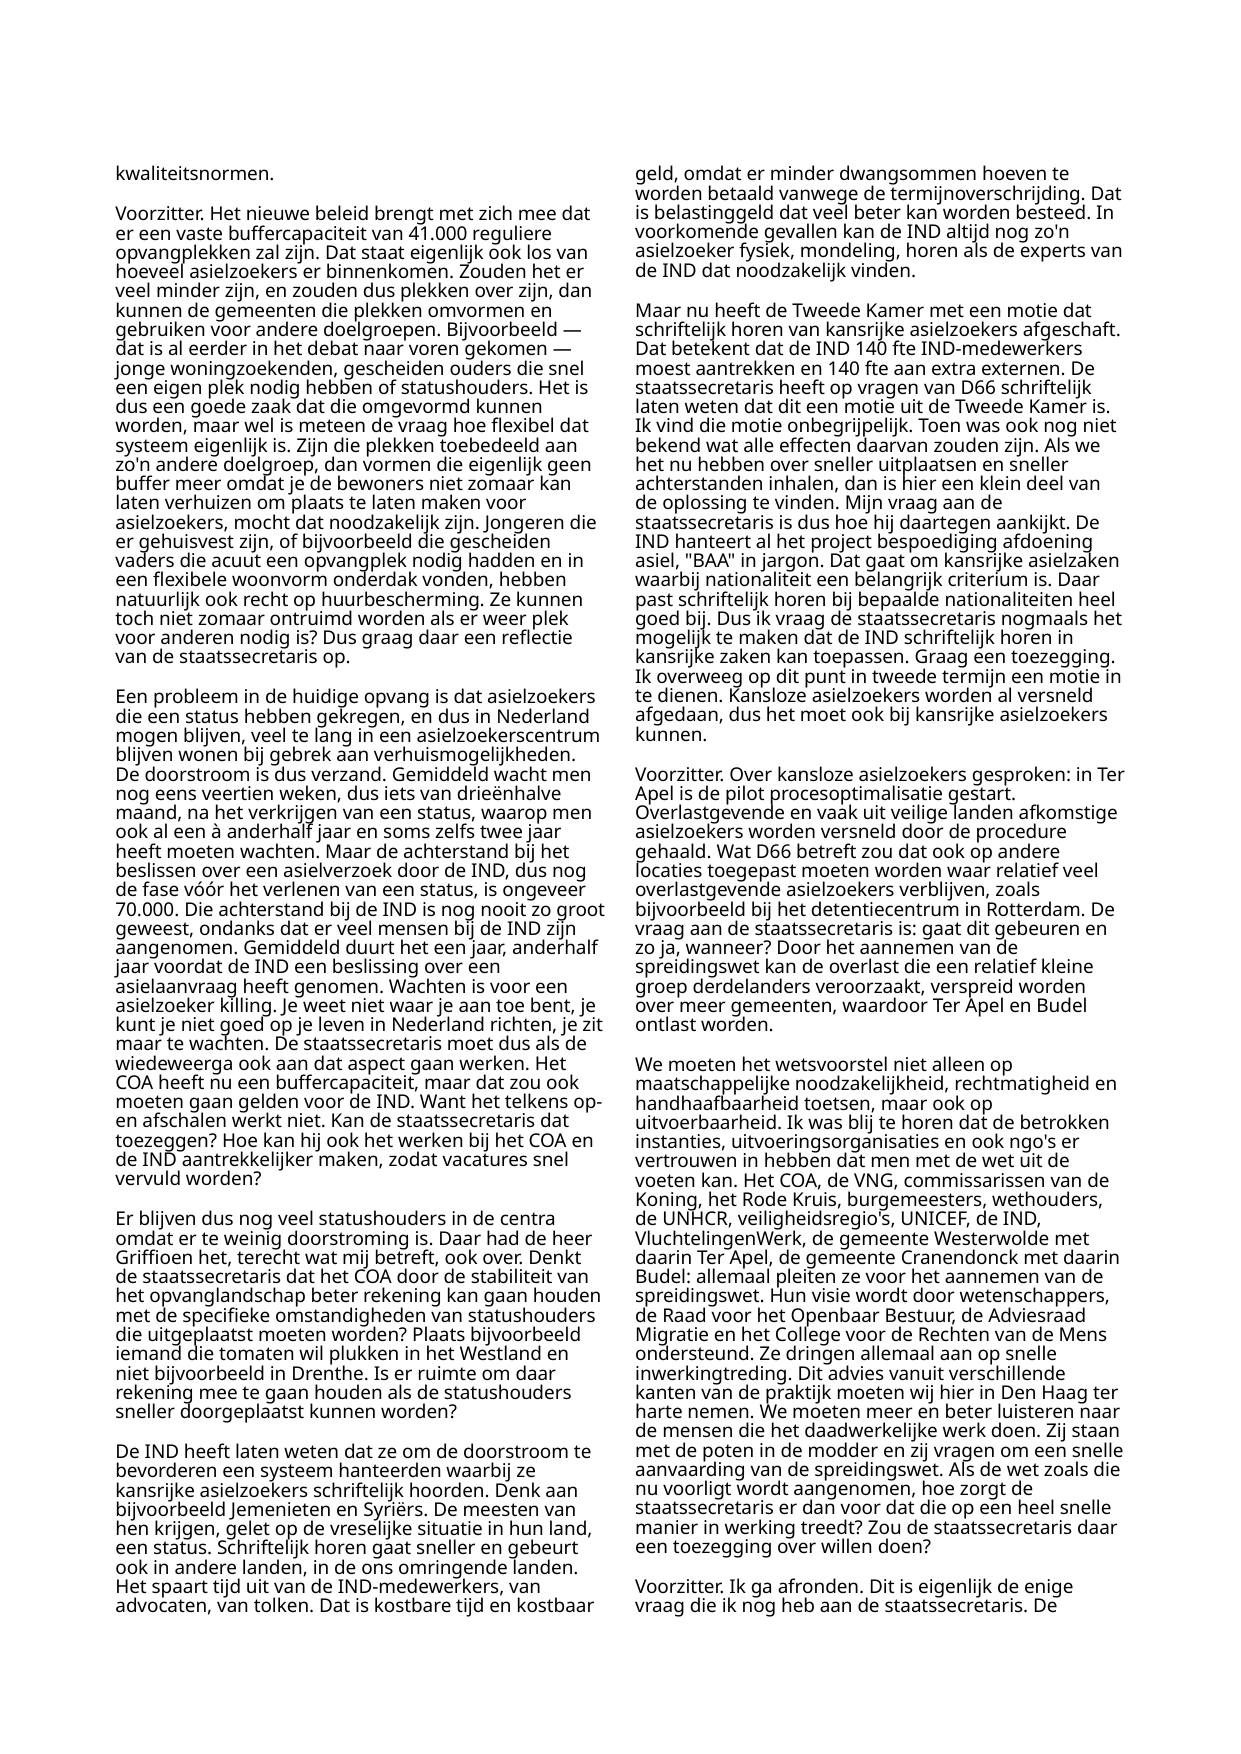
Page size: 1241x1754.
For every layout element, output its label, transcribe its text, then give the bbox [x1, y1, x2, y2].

text De IND heeft laten weten dat ze om de doorstroom te bevorderen een systeem hanteerden waarbij ze kansrijke asielzoekers schriftelijk hoorden. Denk aan bijvoorbeeld Jemenieten en Syriërs. De meesten van hen krijgen, gelet op de vreselijke situatie in hun land, een status. Schriftelijk horen gaat sneller en gebeurt ook in andere landen, in de ons omringende landen. Het spaart tijd uit van de IND-medewerkers, van advocaten, van tolken. Dat is kostbare tijd en kostbaar [115, 1443, 605, 1616]
text Er blijven dus nog veel statushouders in de centra omdat er te weinig doorstroming is. Daar had de heer Griffioen het, terecht wat mij betreft, ook over. Denkt de staatssecretaris dat het COA door de stabiliteit van het opvanglandschap beter rekening kan gaan houden met de specifieke omstandigheden van statushouders die uitgeplaatst moeten worden? Plaats bijvoorbeeld iemand die tomaten wil plukken in het Westland en niet bijvoorbeeld in Drenthe. Is er ruimte om daar rekening mee te gaan houden als de statushouders sneller doorgeplaatst kunnen worden? [115, 1210, 605, 1422]
text Voorzitter. Ik ga afronden. Dit is eigenlijk de enige vraag die ik nog heb aan de staatssecretaris. De [635, 1578, 1125, 1616]
text We moeten het wetsvoorstel niet alleen op maatschappelijke noodzakelijkheid, rechtmatigheid en handhaafbaarheid toetsen, maar ook op uitvoerbaarheid. Ik was blij te horen dat de betrokken instanties, uitvoeringsorganisaties en ook ngo's er vertrouwen in hebben dat men met de wet uit de voeten kan. Het COA, de VNG, commissarissen van de Koning, het Rode Kruis, burgemeesters, wethouders, de UNHCR, veiligheidsregio's, UNICEF, de IND, VluchtelingenWerk, de gemeente Westerwolde met daarin Ter Apel, de gemeente Cranendonck met daarin Budel: allemaal pleiten ze voor het aannemen van de spreidingswet. Hun visie wordt door wetenschappers, de Raad voor het Openbaar Bestuur, de Adviesraad Migratie en het College voor de Rechten van de Mens ondersteund. Ze dringen allemaal aan op snelle inwerkingtreding. Dit advies vanuit verschillende kanten van de praktijk moeten wij hier in Den Haag ter harte nemen. We moeten meer en beter luisteren naar de mensen die het daadwerkelijke werk doen. Zij staan met de poten in de modder en zij vragen om een snelle aanvaarding van de spreidingswet. Als de wet zoals die nu voorligt wordt aangenomen, hoe zorgt de staatssecretaris er dan voor dat die op een heel snelle manier in werking treedt? Zou de staatssecretaris daar een toezegging over willen doen? [635, 1056, 1125, 1557]
text Voorzitter. Het nieuwe beleid brengt met zich mee dat er een vaste buffercapaciteit van 41.000 reguliere opvangplekken zal zijn. Dat staat eigenlijk ook los van hoeveel asielzoekers er binnenkomen. Zouden het er veel minder zijn, en zouden dus plekken over zijn, dan kunnen de gemeenten die plekken omvormen en gebruiken voor andere doelgroepen. Bijvoorbeeld — dat is al eerder in het debat naar voren gekomen — jonge woningzoekenden, gescheiden ouders die snel een eigen plek nodig hebben of statushouders. Het is dus een goede zaak dat die omgevormd kunnen worden, maar wel is meteen de vraag hoe flexibel dat systeem eigenlijk is. Zijn die plekken toebedeeld aan zo'n andere doelgroep, dan vormen die eigenlijk geen buffer meer omdat je de bewoners niet zomaar kan laten verhuizen om plaats te laten maken voor asielzoekers, mocht dat noodzakelijk zijn. Jongeren die er gehuisvest zijn, of bijvoorbeeld die gescheiden vaders die acuut een opvangplek nodig hadden en in een flexibele woonvorm onderdak vonden, hebben natuurlijk ook recht op huurbescherming. Ze kunnen toch niet zomaar ontruimd worden als er weer plek voor anderen nodig is? Dus graag daar een reflectie van de staatssecretaris op. [115, 205, 605, 668]
text kwaliteitsnormen. [115, 165, 605, 184]
text Maar nu heeft de Tweede Kamer met een motie dat schriftelijk horen van kansrijke asielzoekers afgeschaft. Dat betekent dat de IND 140 fte IND-medewerkers moest aantrekken en 140 fte aan extra externen. De staatssecretaris heeft op vragen van D66 schriftelijk laten weten dat dit een motie uit de Tweede Kamer is. Ik vind die motie onbegrijpelijk. Toen was ook nog niet bekend wat alle effecten daarvan zouden zijn. Als we het nu hebben over sneller uitplaatsen en sneller achterstanden inhalen, dan is hier een klein deel van de oplossing te vinden. Mijn vraag aan de staatssecretaris is dus hoe hij daartegen aankijkt. De IND hanteert al het project bespoediging afdoening asiel, "BAA" in jargon. Dat gaat om kansrijke asielzaken waarbij nationaliteit een belangrijk criterium is. Daar past schriftelijk horen bij bepaalde nationaliteiten heel goed bij. Dus ik vraag de staatssecretaris nogmaals het mogelijk te maken dat de IND schriftelijk horen in kansrijke zaken kan toepassen. Graag een toezegging. Ik overweeg op dit punt in tweede termijn een motie in te dienen. Kansloze asielzoekers worden al versneld afgedaan, dus het moet ook bij kansrijke asielzoekers kunnen. [635, 302, 1125, 745]
text Een probleem in de huidige opvang is dat asielzoekers die een status hebben gekregen, en dus in Nederland mogen blijven, veel te lang in een asielzoekerscentrum blijven wonen bij gebrek aan verhuismogelijkheden. De doorstroom is dus verzand. Gemiddeld wacht men nog eens veertien weken, dus iets van drieënhalve maand, na het verkrijgen van een status, waarop men ook al een à anderhalf jaar en soms zelfs twee jaar heeft moeten wachten. Maar de achterstand bij het beslissen over een asielverzoek door de IND, dus nog de fase vóór het verlenen van een status, is ongeveer 70.000. Die achterstand bij de IND is nog nooit zo groot geweest, ondanks dat er veel mensen bij de IND zijn aangenomen. Gemiddeld duurt het een jaar, anderhalf jaar voordat de IND een beslissing over een asielaanvraag heeft genomen. Wachten is voor een asielzoeker killing. Je weet niet waar je aan toe bent, je kunt je niet goed op je leven in Nederland richten, je zit maar te wachten. De staatssecretaris moet dus als de wiedeweerga ook aan dat aspect gaan werken. Het COA heeft nu een buffercapaciteit, maar dat zou ook moeten gaan gelden voor de IND. Want het telkens op- en afschalen werkt niet. Kan de staatssecretaris dat toezeggen? Hoe kan hij ook het werken bij het COA en de IND aantrekkelijker maken, zodat vacatures snel vervuld worden? [115, 688, 605, 1189]
text geld, omdat er minder dwangsommen hoeven te worden betaald vanwege de termijnoverschrijding. Dat is belastinggeld dat veel beter kan worden besteed. In voorkomende gevallen kan de IND altijd nog zo'n asielzoeker fysiek, mondeling, horen als de experts van de IND dat noodzakelijk vinden. [635, 165, 1125, 281]
text Voorzitter. Over kansloze asielzoekers gesproken: in Ter Apel is de pilot procesoptimalisatie gestart. Overlastgevende en vaak uit veilige landen afkomstige asielzoekers worden versneld door de procedure gehaald. Wat D66 betreft zou dat ook op andere locaties toegepast moeten worden waar relatief veel overlastgevende asielzoekers verblijven, zoals bijvoorbeeld bij het detentiecentrum in Rotterdam. De vraag aan de staatssecretaris is: gaat dit gebeuren en zo ja, wanneer? Door het aannemen van de spreidingswet kan de overlast die een relatief kleine groep derdelanders veroorzaakt, verspreid worden over meer gemeenten, waardoor Ter Apel en Budel ontlast worden. [635, 766, 1125, 1035]
